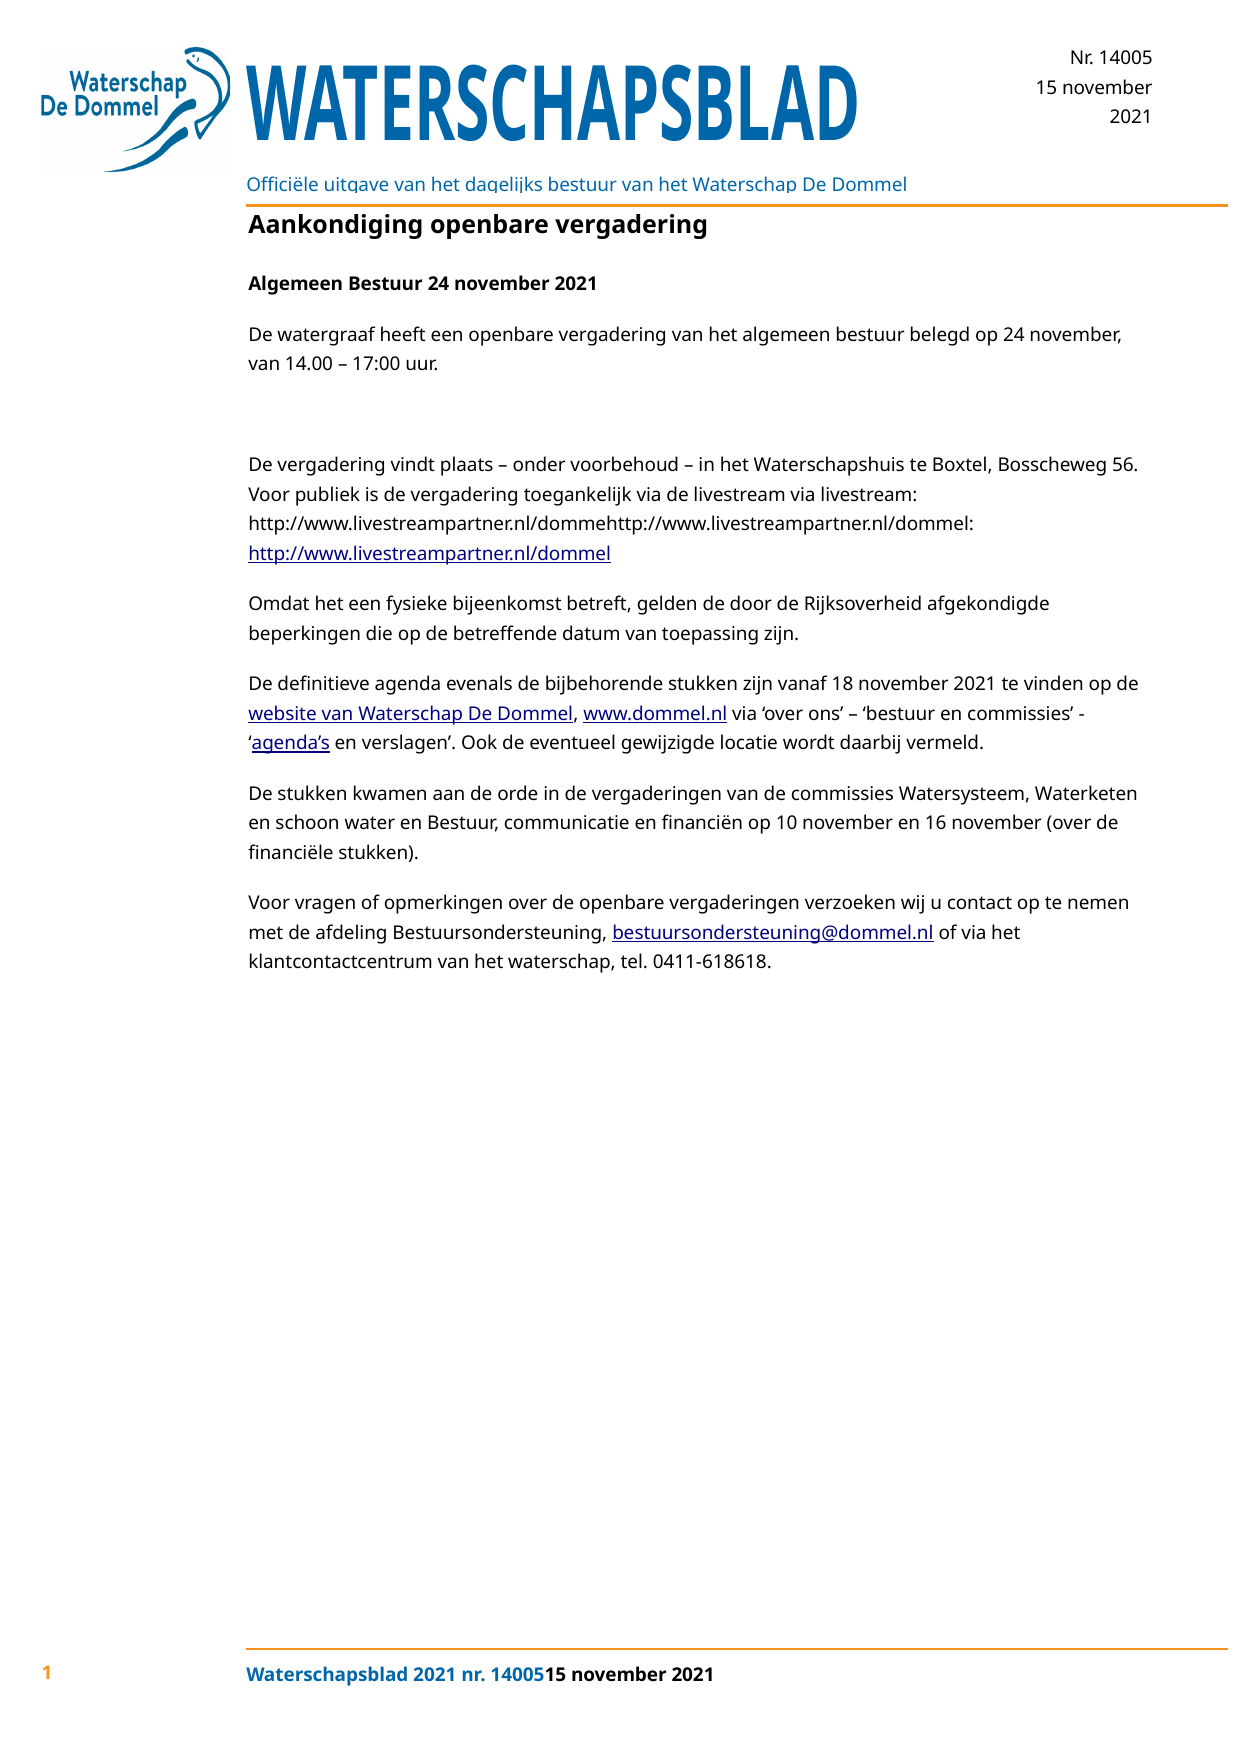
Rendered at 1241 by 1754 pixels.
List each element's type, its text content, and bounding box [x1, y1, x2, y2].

text De watergraaf heeft een openbare vergadering van het algemeen bestuur belegd op 24 november, van 14.00 – 17:00 uur. [248, 321, 1152, 376]
picture [198, 118, 210, 131]
picture [204, 47, 231, 76]
text Aankondiging openbare vergadering [248, 207, 1152, 241]
picture [41, 47, 231, 172]
text Algemeen Bestuur 24 november 2021 [248, 270, 1152, 296]
text Omdat het een fysieke bijeenkomst betreft, gelden de door de Rijksoverheid afgekondigde beperkingen die op de betreffende datum van toepassing zijn. [248, 590, 1152, 646]
text Voor vragen of opmerkingen over de openbare vergaderingen verzoeken wij u contact op te nemen met de afdeling Bestuursondersteuning, bestuursondersteuning@dommel.nl of via het klantcontactcentrum van het waterschap, tel. 0411-618618. [248, 889, 1152, 974]
text De definitieve agenda evenals de bijbehorende stukken zijn vanaf 18 november 2021 te vinden op de website van Waterschap De Dommel, www.dommel.nl via ‘over ons’ – ‘bestuur en commissies’ - ‘agenda’s en verslagen’. Ook de eventueel gewijzigde locatie wordt daarbij vermeld. [248, 670, 1152, 755]
text De stukken kwamen aan de orde in de vergaderingen van de commissies Watersysteem, Waterketen en schoon water en Bestuur, communicatie en financiën op 10 november en 16 november (over de financiële stukken). [248, 780, 1152, 865]
text De vergadering vindt plaats – onder voorbehoud – in het Waterschapshuis te Boxtel, Bosscheweg 56. Voor publiek is de vergadering toegankelijk via de livestream via livestream: http://www.livestreampartner.nl/dommehttp://www.livestreampartner.nl/dommel: http://www.livestreampartner.nl/dommel [248, 451, 1152, 566]
picture [45, 99, 51, 111]
